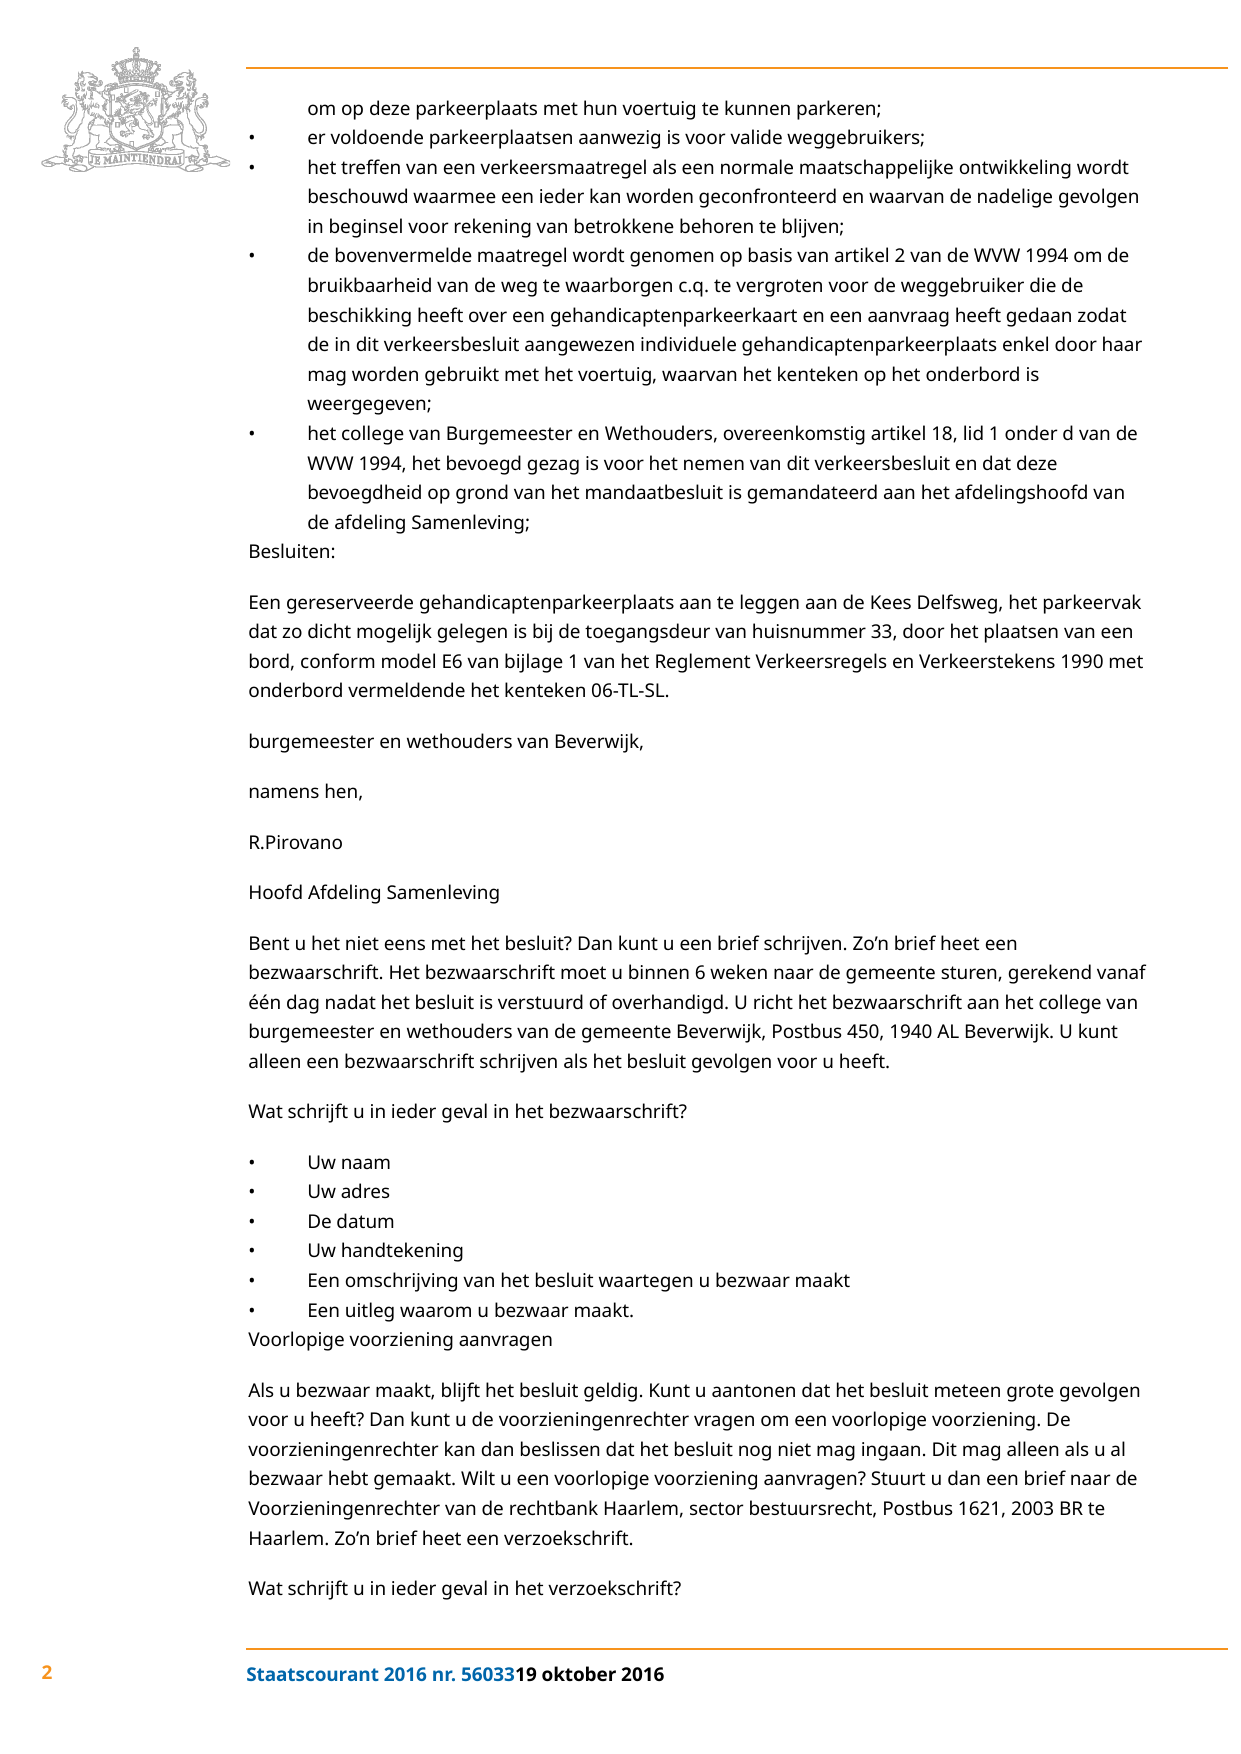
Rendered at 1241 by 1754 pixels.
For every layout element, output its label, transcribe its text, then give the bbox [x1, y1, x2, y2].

list Uw handtekening [248, 1238, 1152, 1263]
text namens hen, [248, 778, 1152, 804]
list het college van Burgemeester en Wethouders, overeenkomstig artikel 18, lid 1 onder d van de WVW 1994, het bevoegd gezag is voor het nemen van dit verkeersbesluit en dat deze bevoegdheid op grond van het mandaatbesluit is gemandateerd aan het afdelingshoofd van de afdeling Samenleving; [248, 420, 1152, 535]
text burgemeester en wethouders van Beverwijk, [248, 728, 1152, 754]
list Uw naam [248, 1149, 1152, 1175]
text Wat schrijft u in ieder geval in het bezwaarschrift? [248, 1098, 1152, 1124]
list er voldoende parkeerplaatsen aanwezig is voor valide weggebruikers; [248, 124, 1152, 150]
list Een uitleg waarom u bezwaar maakt. [248, 1297, 1152, 1323]
text Als u bezwaar maakt, blijft het besluit geldig. Kunt u aantonen dat het besluit meteen grote gevolgen voor u heeft? Dan kunt u de voorzieningenrechter vragen om een voorlopige voorziening. De voorzieningenrechter kan dan beslissen dat het besluit nog niet mag ingaan. Dit mag alleen als u al bezwaar hebt gemaakt. Wilt u een voorlopige voorziening aanvragen? Stuurt u dan een brief naar de Voorzieningenrechter van de rechtbank Haarlem, sector bestuursrecht, Postbus 1621, 2003 BR te Haarlem. Zo’n brief heet een verzoekschrift. [248, 1377, 1152, 1551]
list het treffen van een verkeersmaatregel als een normale maatschappelijke ontwikkeling wordt beschouwd waarmee een ieder kan worden geconfronteerd en waarvan de nadelige gevolgen in beginsel voor rekening van betrokkene behoren te blijven; [248, 154, 1152, 239]
list De datum [248, 1208, 1152, 1234]
text Besluiten: [248, 538, 1152, 564]
list de bovenvermelde maatregel wordt genomen op basis van artikel 2 van de WVW 1994 om de bruikbaarheid van de weg te waarborgen c.q. te vergroten voor de weggebruiker die de beschikking heeft over een gehandicaptenparkeerkaart en een aanvraag heeft gedaan zodat de in dit verkeersbesluit aangewezen individuele gehandicaptenparkeerplaats enkel door haar mag worden gebruikt met het voertuig, waarvan het kenteken op het onderbord is weergegeven; [248, 243, 1152, 416]
list Uw adres [248, 1178, 1152, 1204]
picture [41, 47, 231, 172]
text Voorlopige voorziening aanvragen [248, 1326, 1152, 1352]
list Een omschrijving van het besluit waartegen u bezwaar maakt [248, 1267, 1152, 1293]
text Wat schrijft u in ieder geval in het verzoekschrift? [248, 1575, 1152, 1601]
text Hoofd Afdeling Samenleving [248, 879, 1152, 905]
text Een gereserveerde gehandicaptenparkeerplaats aan te leggen aan de Kees Delfsweg, het parkeervak dat zo dicht mogelijk gelegen is bij de toegangsdeur van huisnummer 33, door het plaatsen van een bord, conform model E6 van bijlage 1 van het Reglement Verkeersregels en Verkeerstekens 1990 met onderbord vermeldende het kenteken 06-TL-SL. [248, 589, 1152, 703]
text R.Pirovano [248, 829, 1152, 855]
list om op deze parkeerplaats met hun voertuig te kunnen parkeren; [248, 95, 1152, 121]
text Bent u het niet eens met het besluit? Dan kunt u een brief schrijven. Zo’n brief heet een bezwaarschrift. Het bezwaarschrift moet u binnen 6 weken naar de gemeente sturen, gerekend vanaf één dag nadat het besluit is verstuurd of overhandigd. U richt het bezwaarschrift aan het college van burgemeester en wethouders van de gemeente Beverwijk, Postbus 450, 1940 AL Beverwijk. U kunt alleen een bezwaarschrift schrijven als het besluit gevolgen voor u heeft. [248, 930, 1152, 1074]
